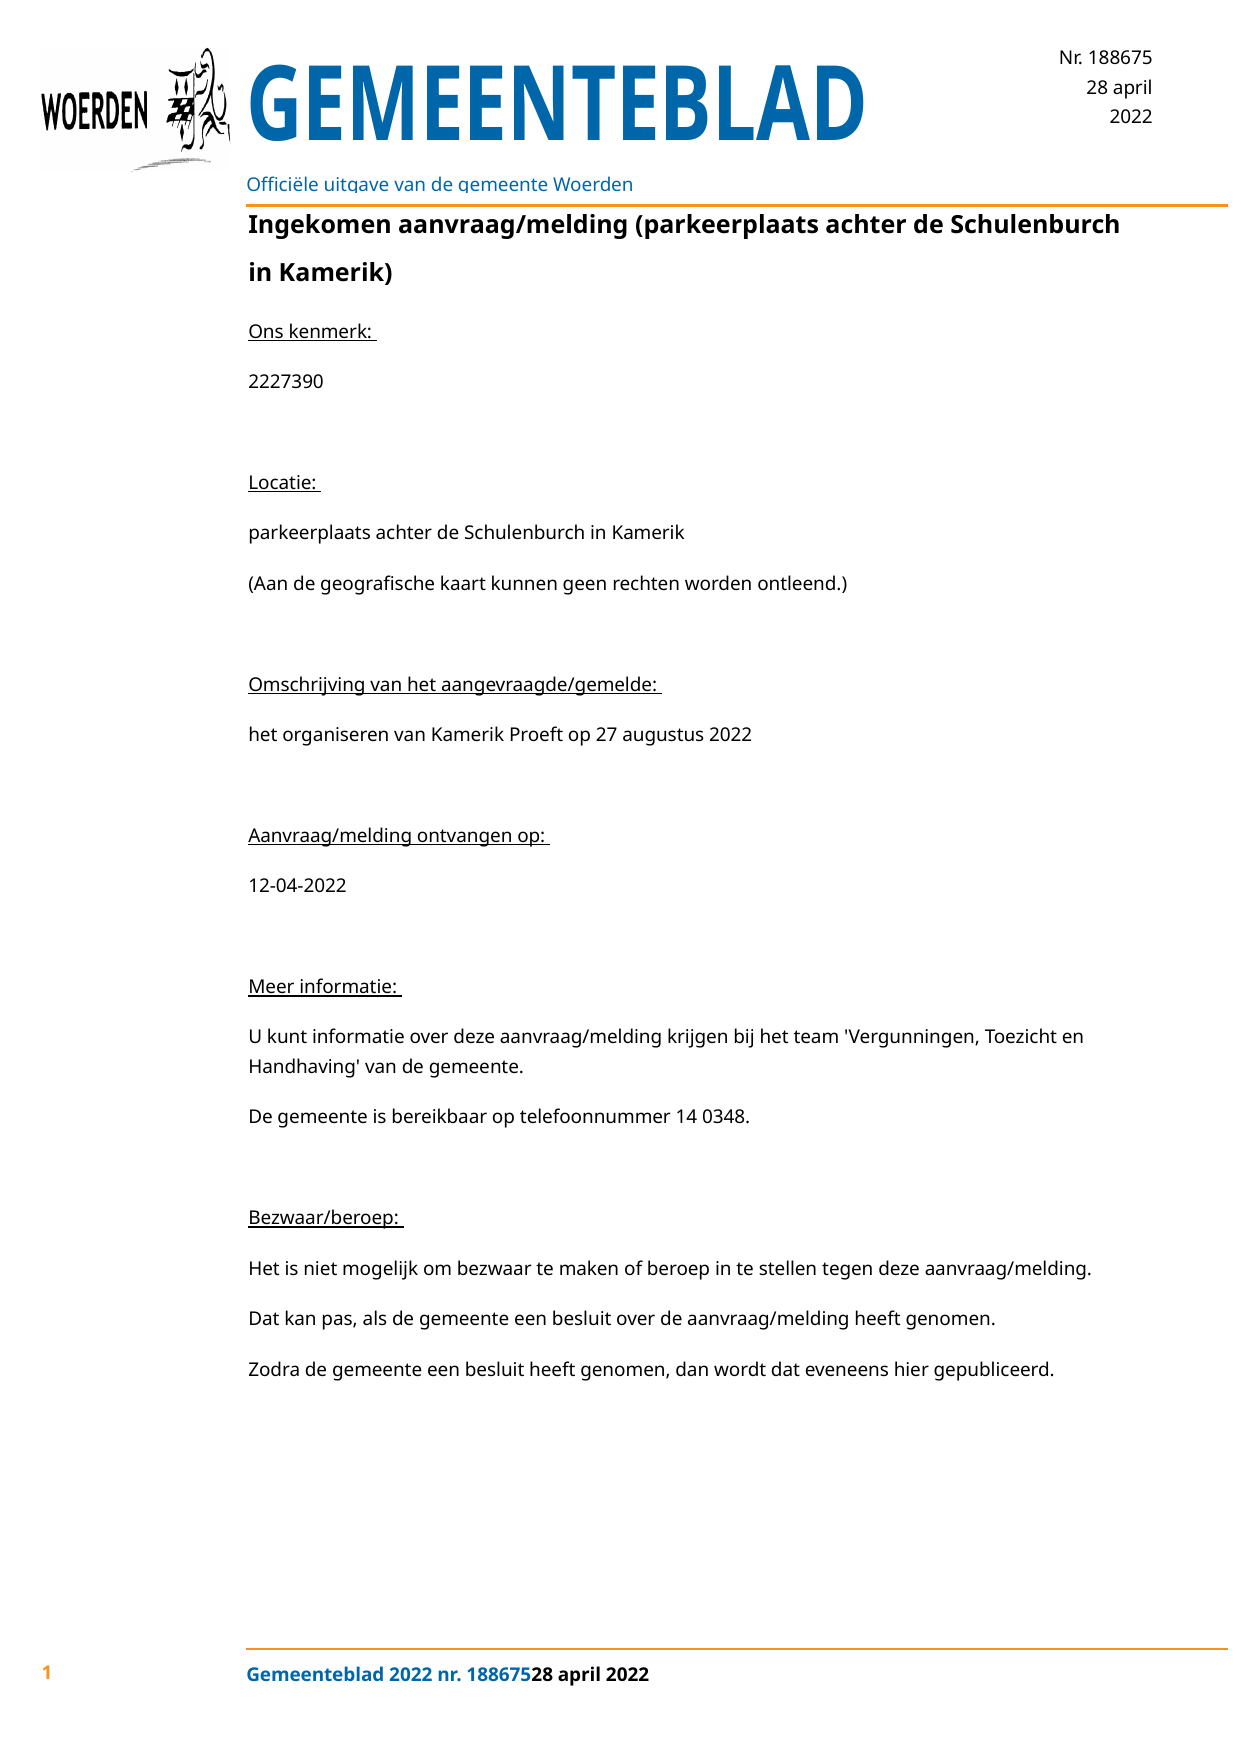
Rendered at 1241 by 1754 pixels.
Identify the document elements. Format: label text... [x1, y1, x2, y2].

text 2227390 [248, 368, 1152, 394]
text Dat kan pas, als de gemeente een besluit over de aanvraag/melding heeft genomen. [248, 1305, 1152, 1331]
text De gemeente is bereikbaar op telefoonnummer 14 0348. [248, 1104, 1152, 1129]
text U kunt informatie over deze aanvraag/melding krijgen bij het team 'Vergunningen, Toezicht en Handhaving' van de gemeente. [248, 1024, 1152, 1079]
text parkeerplaats achter de Schulenburch in Kamerik [248, 519, 1152, 545]
text Meer informatie: [248, 973, 1152, 999]
text 12-04-2022 [248, 872, 1152, 898]
text Omschrijving van het aangevraagde/gemelde: [248, 671, 1152, 697]
text (Aan de geografische kaart kunnen geen rechten worden ontleend.) [248, 570, 1152, 596]
text Aanvraag/melding ontvangen op: [248, 822, 1152, 848]
picture [41, 47, 231, 172]
text Zodra de gemeente een besluit heeft genomen, dan wordt dat eveneens hier gepubliceerd. [248, 1356, 1152, 1382]
text Ons kenmerk: [248, 318, 1152, 344]
text Locatie: [248, 469, 1152, 495]
text Bezwaar/beroep: [248, 1204, 1152, 1230]
text Ingekomen aanvraag/melding (parkeerplaats achter de Schulenburch in Kamerik) [248, 207, 1152, 288]
text het organiseren van Kamerik Proeft op 27 augustus 2022 [248, 721, 1152, 747]
text Het is niet mogelijk om bezwaar te maken of beroep in te stellen tegen deze aanvraag/melding. [248, 1255, 1152, 1281]
